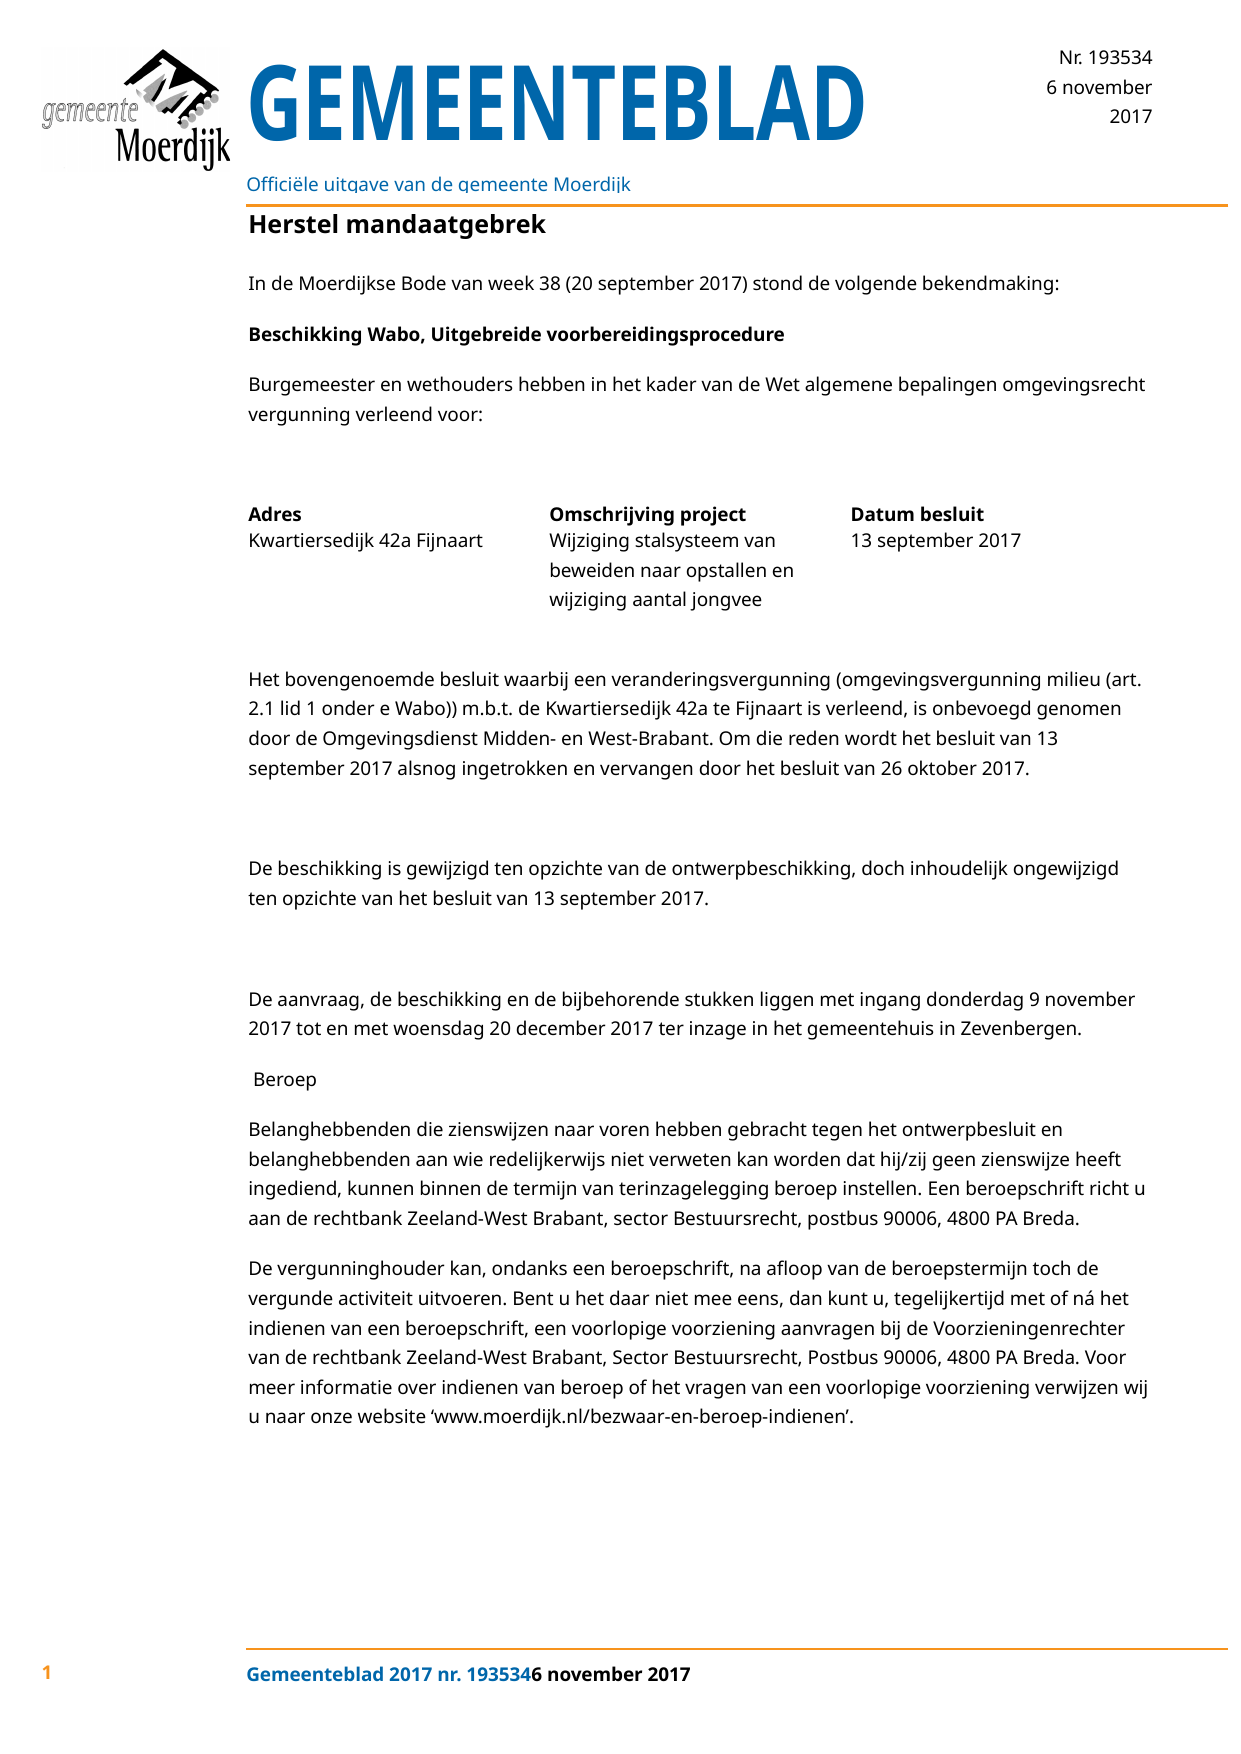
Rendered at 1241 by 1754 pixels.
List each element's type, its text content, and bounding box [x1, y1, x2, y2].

text Burgemeester en wethouders hebben in het kader van de Wet algemene bepalingen omgevingsrecht vergunning verleend voor: [248, 371, 1152, 426]
text Herstel mandaatgebrek [248, 207, 1152, 241]
text Belanghebbenden die zienswijzen naar voren hebben gebracht tegen het ontwerpbesluit en belanghebbenden aan wie redelijkerwijs niet verweten kan worden dat hij/zij geen zienswijze heeft ingediend, kunnen binnen de termijn van terinzagelegging beroep instellen. Een beroepschrift richt u aan de rechtbank Zeeland-West Brabant, sector Bestuursrecht, postbus 90006, 4800 PA Breda. [248, 1116, 1152, 1231]
table_cell Wijziging stalsysteem van beweiden naar opstallen en wijziging aantal jongvee [549, 528, 850, 612]
text In de Moerdijkse Bode van week 38 (20 september 2017) stond de volgende bekendmaking: [248, 270, 1152, 296]
table_cell 13 september 2017 [850, 528, 1152, 612]
text Beschikking Wabo, Uitgebreide voorbereidingsprocedure [248, 321, 1152, 346]
table_header Datum besluit [850, 502, 1152, 527]
table_header Adres [248, 502, 549, 527]
text Het bovengenoemde besluit waarbij een veranderingsvergunning (omgevingsvergunning milieu (art. 2.1 lid 1 onder e Wabo)) m.b.t. de Kwartiersedijk 42a te Fijnaart is verleend, is onbevoegd genomen door de Omgevingsdienst Midden- en West-Brabant. Om die reden wordt het besluit van 13 september 2017 alsnog ingetrokken en vervangen door het besluit van 26 oktober 2017. [248, 666, 1152, 780]
text Beroep [248, 1066, 1152, 1092]
table_cell Kwartiersedijk 42a Fijnaart [248, 528, 549, 612]
picture [41, 47, 231, 172]
text De aanvraag, de beschikking en de bijbehorende stukken liggen met ingang donderdag 9 november 2017 tot en met woensdag 20 december 2017 ter inzage in het gemeentehuis in Zevenbergen. [248, 986, 1152, 1041]
text De beschikking is gewijzigd ten opzichte van de ontwerpbeschikking, doch inhoudelijk ongewijzigd ten opzichte van het besluit van 13 september 2017. [248, 856, 1152, 911]
text De vergunninghouder kan, ondanks een beroepschrift, na afloop van de beroepstermijn toch de vergunde activiteit uitvoeren. Bent u het daar niet mee eens, dan kunt u, tegelijkertijd met of ná het indienen van een beroepschrift, een voorlopige voorziening aanvragen bij de Voorzieningenrechter van de rechtbank Zeeland-West Brabant, Sector Bestuursrecht, Postbus 90006, 4800 PA Breda. Voor meer informatie over indienen van beroep of het vragen van een voorlopige voorziening verwijzen wij u naar onze website ‘www.moerdijk.nl/bezwaar-en-beroep-indienen’. [248, 1256, 1152, 1429]
table_header Omschrijving project [549, 502, 850, 527]
